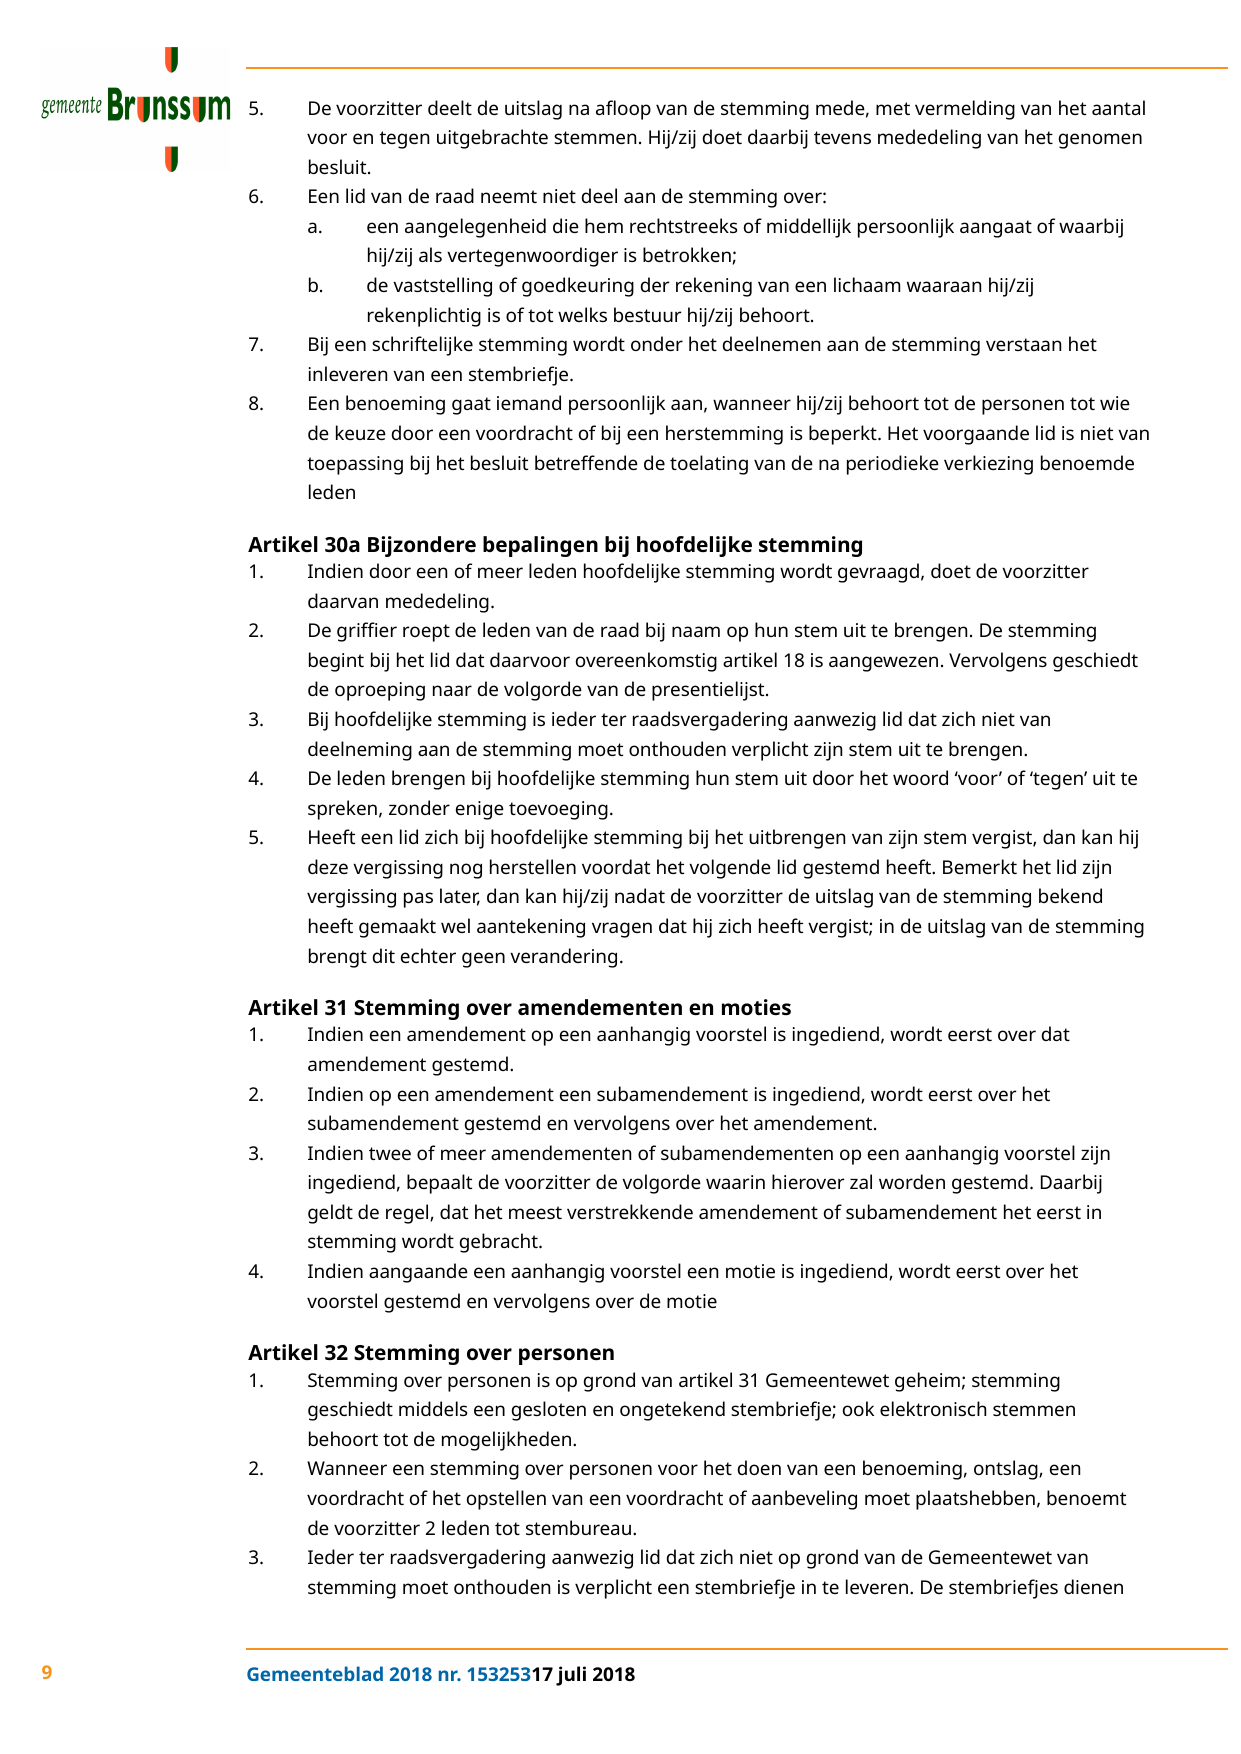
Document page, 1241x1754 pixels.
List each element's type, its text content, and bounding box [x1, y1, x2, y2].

list De griffier roept de leden van de raad bij naam op hun stem uit te brengen. De stemming begint bij het lid dat daarvoor overeenkomstig artikel 18 is aangewezen. Vervolgens geschiedt de oproeping naar de volgorde van de presentielijst. [248, 617, 1152, 702]
list Indien op een amendement een subamendement is ingediend, wordt eerst over het subamendement gestemd en vervolgens over het amendement. [248, 1081, 1152, 1136]
list Indien door een of meer leden hoofdelijke stemming wordt gevraagd, doet de voorzitter daarvan mededeling. [248, 558, 1152, 613]
list Indien een amendement op een aanhangig voorstel is ingediend, wordt eerst over dat amendement gestemd. [248, 1022, 1152, 1077]
list De leden brengen bij hoofdelijke stemming hun stem uit door het woord ‘voor’ of ‘tegen’ uit te spreken, zonder enige toevoeging. [248, 765, 1152, 821]
list Ieder ter raadsvergadering aanwezig lid dat zich niet op grond van de Gemeentewet van stemming moet onthouden is verplicht een stembriefje in te leveren. De stembriefjes dienen [248, 1544, 1152, 1599]
list Wanneer een stemming over personen voor het doen van een benoeming, ontslag, een voordracht of het opstellen van een voordracht of aanbeveling moet plaatshebben, benoemt de voorzitter 2 leden tot stembureau. [248, 1456, 1152, 1540]
list de vaststelling of goedkeuring der rekening van een lichaam waaraan hij/zij rekenplichtig is of tot welks bestuur hij/zij behoort. [307, 272, 1152, 328]
list Bij een schriftelijke stemming wordt onder het deelnemen aan de stemming verstaan het inleveren van een stembriefje. [248, 331, 1152, 387]
list Indien aangaande een aanhangig voorstel een motie is ingediend, wordt eerst over het voorstel gestemd en vervolgens over de motie [248, 1258, 1152, 1314]
list Heeft een lid zich bij hoofdelijke stemming bij het uitbrengen van zijn stem vergist, dan kan hij deze vergissing nog herstellen voordat het volgende lid gestemd heeft. Bemerkt het lid zijn vergissing pas later, dan kan hij/zij nadat de voorzitter de uitslag van de stemming bekend heeft gemaakt wel aantekening vragen dat hij zich heeft vergist; in de uitslag van de stemming brengt dit echter geen verandering. [248, 824, 1152, 968]
text Artikel 32 Stemming over personen [248, 1338, 1152, 1367]
list De voorzitter deelt de uitslag na afloop van de stemming mede, met vermelding van het aantal voor en tegen uitgebrachte stemmen. Hij/zij doet daarbij tevens mededeling van het genomen besluit. [248, 95, 1152, 180]
text Artikel 30a Bijzondere bepalingen bij hoofdelijke stemming [248, 530, 1152, 558]
picture [41, 47, 231, 172]
list Een benoeming gaat iemand persoonlijk aan, wanneer hij/zij behoort tot de personen tot wie de keuze door een voordracht of bij een herstemming is beperkt. Het voorgaande lid is niet van toepassing bij het besluit betreffende de toelating van de na periodieke verkiezing benoemde leden [248, 391, 1152, 505]
list Indien twee of meer amendementen of subamendementen op een aanhangig voorstel zijn ingediend, bepaalt de voorzitter de volgorde waarin hierover zal worden gestemd. Daarbij geldt de regel, dat het meest verstrekkende amendement of subamendement het eerst in stemming wordt gebracht. [248, 1140, 1152, 1254]
list een aangelegenheid die hem rechtstreeks of middellijk persoonlijk aangaat of waarbij hij/zij als vertegenwoordiger is betrokken; [307, 213, 1152, 268]
list Bij hoofdelijke stemming is ieder ter raadsvergadering aanwezig lid dat zich niet van deelneming aan de stemming moet onthouden verplicht zijn stem uit te brengen. [248, 706, 1152, 761]
list Stemming over personen is op grond van artikel 31 Gemeentewet geheim; stemming geschiedt middels een gesloten en ongetekend stembriefje; ook elektronisch stemmen behoort tot de mogelijkheden. [248, 1367, 1152, 1452]
text Artikel 31 Stemming over amendementen en moties [248, 993, 1152, 1022]
list Een lid van de raad neemt niet deel aan de stemming over: [248, 183, 1152, 209]
